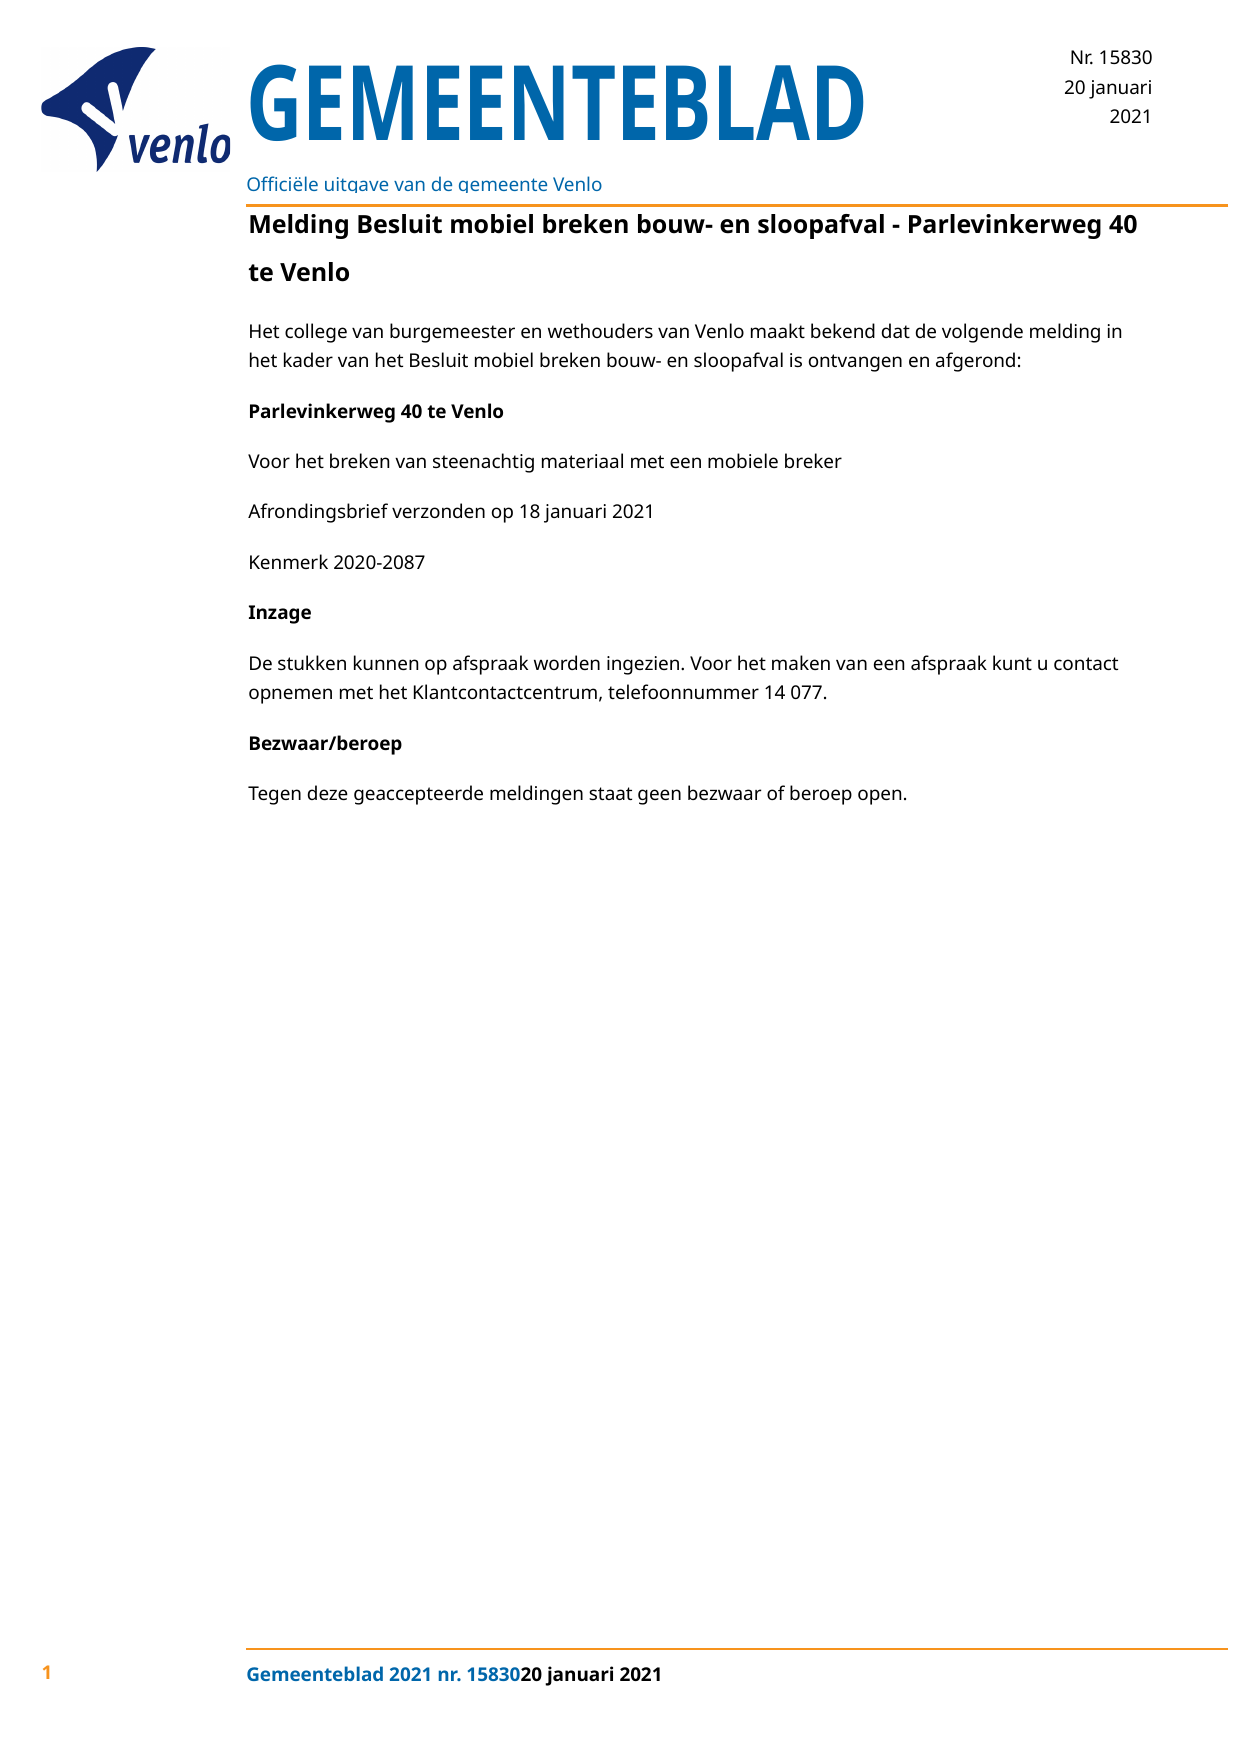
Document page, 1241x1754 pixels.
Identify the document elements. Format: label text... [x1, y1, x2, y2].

text Parlevinkerweg 40 te Venlo [248, 398, 1152, 424]
text Afrondingsbrief verzonden op 18 januari 2021 [248, 499, 1152, 524]
text Tegen deze geaccepteerde meldingen staat geen bezwaar of beroep open. [248, 780, 1152, 806]
text Inzage [248, 599, 1152, 625]
text Kenmerk 2020-2087 [248, 549, 1152, 575]
text Bezwaar/beroep [248, 730, 1152, 756]
text Voor het breken van steenachtig materiaal met een mobiele breker [248, 448, 1152, 474]
picture [41, 47, 231, 172]
text De stukken kunnen op afspraak worden ingezien. Voor het maken van een afspraak kunt u contact opnemen met het Klantcontactcentrum, telefoonnummer 14 077. [248, 650, 1152, 705]
text Melding Besluit mobiel breken bouw- en sloopafval - Parlevinkerweg 40 te Venlo [248, 207, 1152, 288]
text Het college van burgemeester en wethouders van Venlo maakt bekend dat de volgende melding in het kader van het Besluit mobiel breken bouw- en sloopafval is ontvangen en afgerond: [248, 318, 1152, 373]
